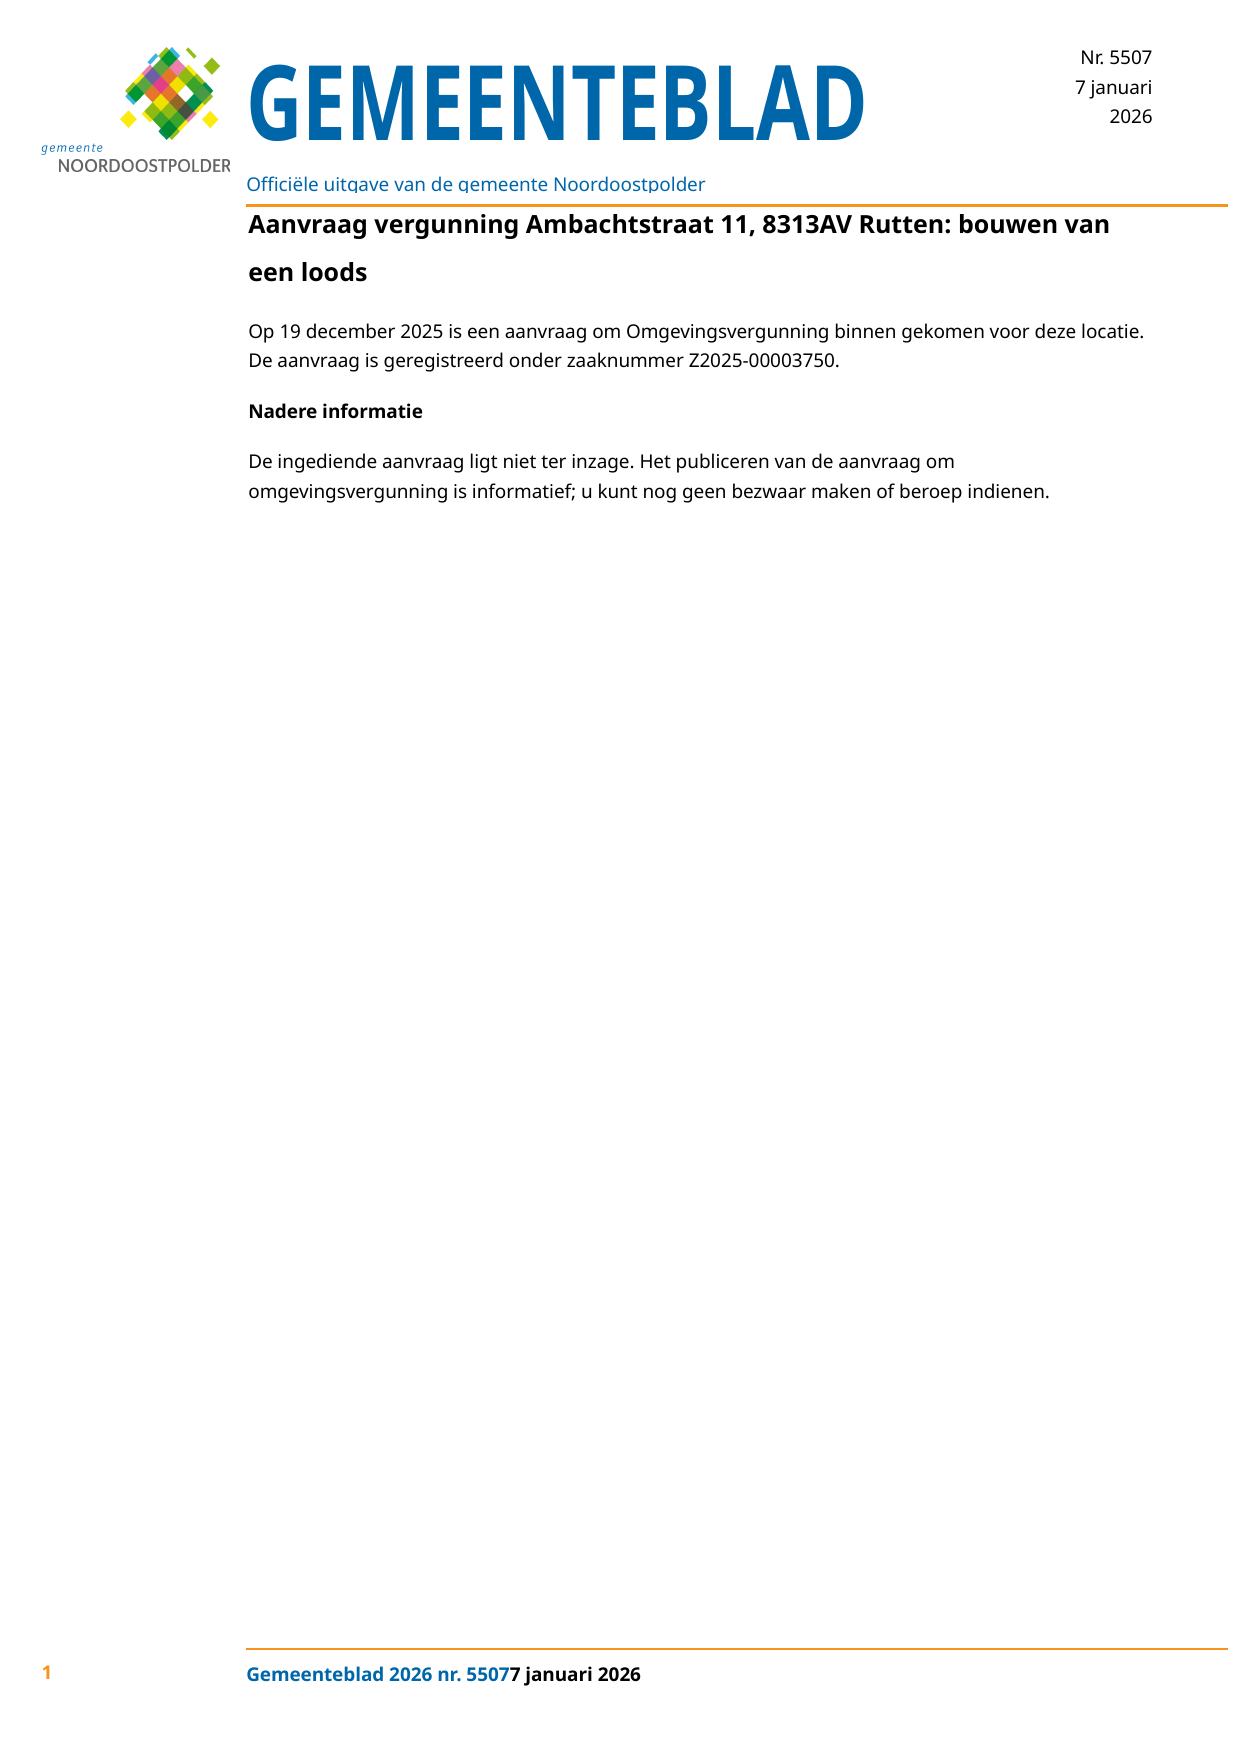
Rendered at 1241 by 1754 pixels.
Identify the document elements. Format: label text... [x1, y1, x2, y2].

picture [41, 47, 231, 172]
text Aanvraag vergunning Ambachtstraat 11, 8313AV Rutten: bouwen van een loods [248, 207, 1152, 288]
text De ingediende aanvraag ligt niet ter inzage. Het publiceren van de aanvraag om omgevingsvergunning is informatief; u kunt nog geen bezwaar maken of beroep indienen. [248, 448, 1152, 504]
text Op 19 december 2025 is een aanvraag om Omgevingsvergunning binnen gekomen voor deze locatie. De aanvraag is geregistreerd onder zaaknummer Z2025-00003750. [248, 318, 1152, 373]
text Nadere informatie [248, 398, 1152, 424]
